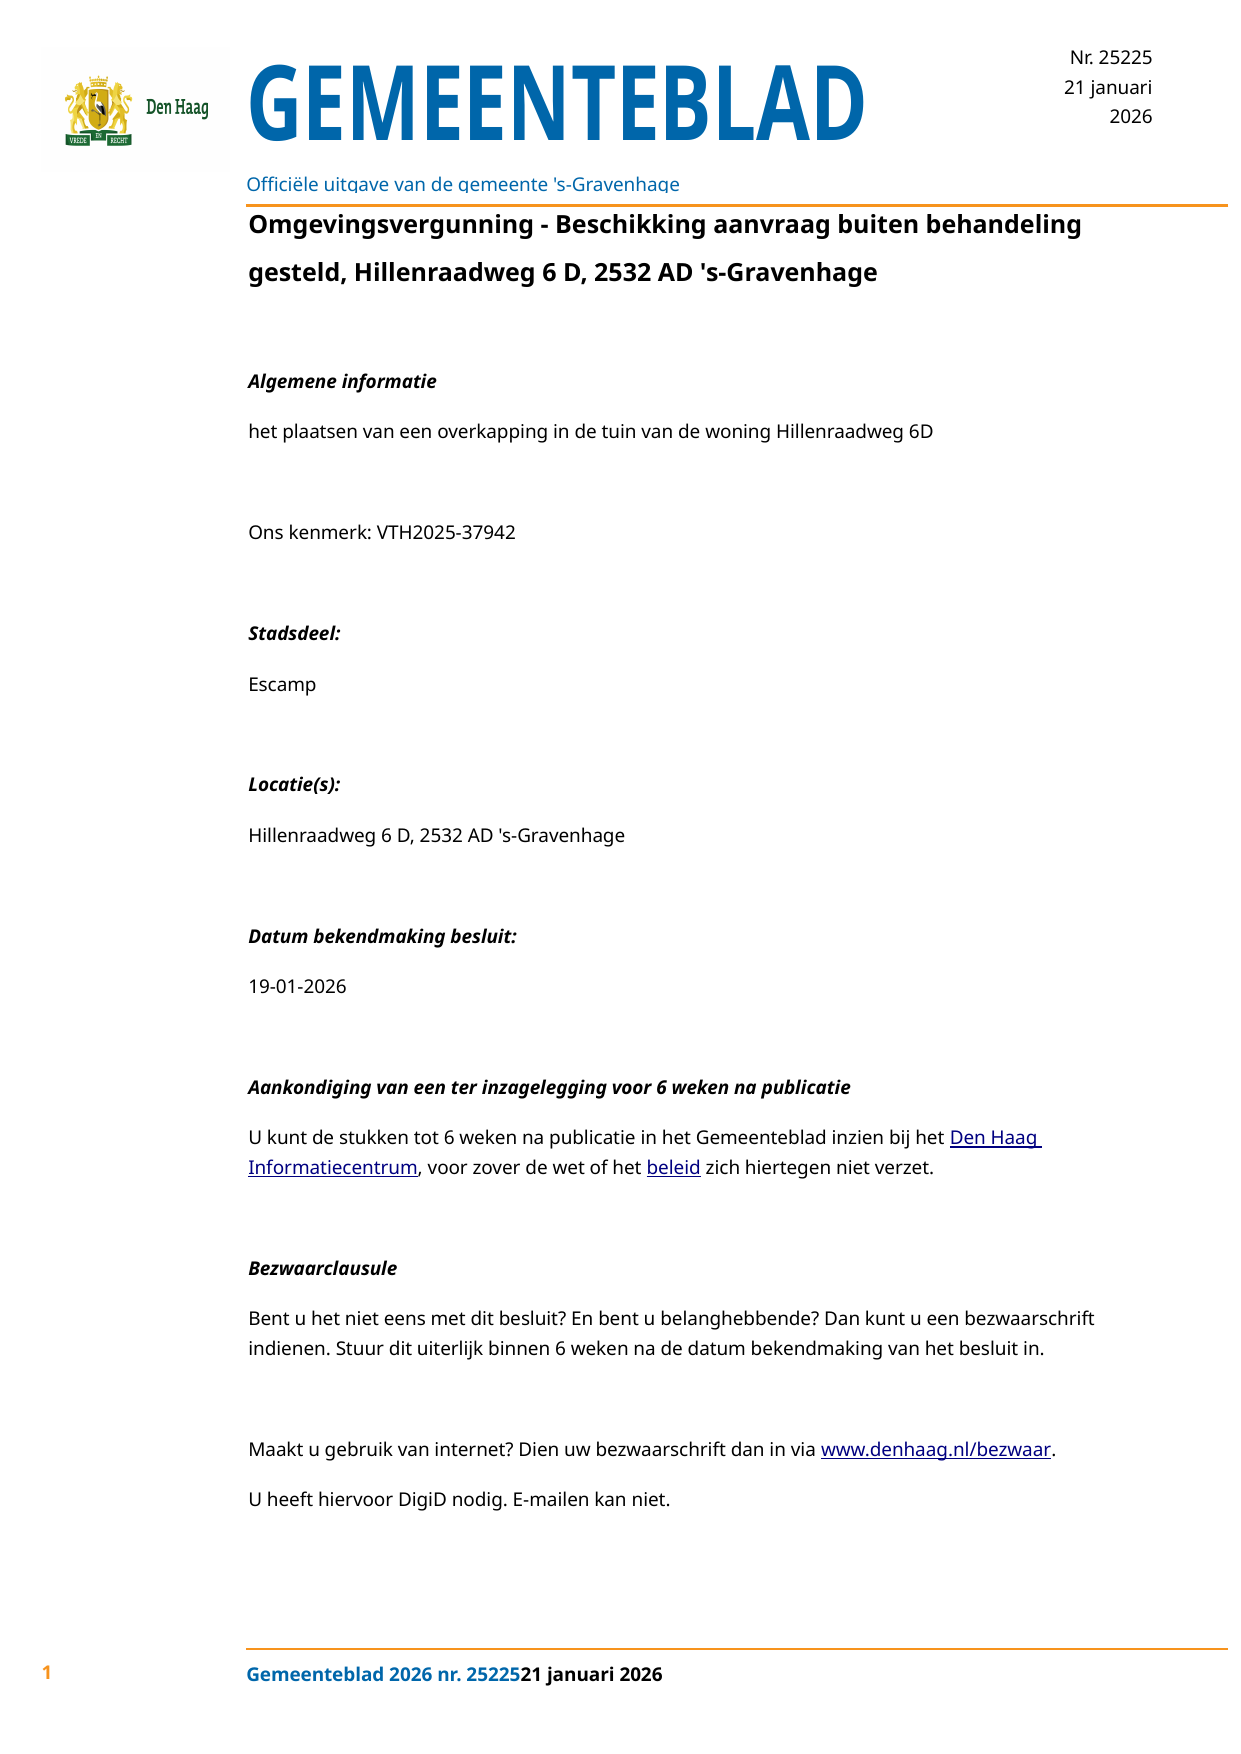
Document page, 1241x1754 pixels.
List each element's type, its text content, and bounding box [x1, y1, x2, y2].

text Aankondiging van een ter inzagelegging voor 6 weken na publicatie [248, 1074, 1152, 1100]
text Bezwaarclausule [248, 1255, 1152, 1281]
text Datum bekendmaking besluit: [248, 923, 1152, 949]
text Omgevingsvergunning - Beschikking aanvraag buiten behandeling gesteld, Hillenraadweg 6 D, 2532 AD 's-Gravenhage [248, 207, 1152, 288]
text 19-01-2026 [248, 973, 1152, 999]
text Hillenraadweg 6 D, 2532 AD 's-Gravenhage [248, 822, 1152, 848]
text Ons kenmerk: VTH2025-37942 [248, 519, 1152, 545]
picture [41, 47, 231, 172]
text Bent u het niet eens met dit besluit? En bent u belanghebbende? Dan kunt u een bezwaarschrift indienen. Stuur dit uiterlijk binnen 6 weken na de datum bekendmaking van het besluit in. [248, 1305, 1152, 1361]
text Algemene informatie [248, 368, 1152, 394]
text Escamp [248, 671, 1152, 697]
text Stadsdeel: [248, 620, 1152, 646]
text U kunt de stukken tot 6 weken na publicatie in het Gemeenteblad inzien bij het Den Haag Informatiecentrum, voor zover de wet of het beleid zich hiertegen niet verzet. [248, 1124, 1152, 1180]
text U heeft hiervoor DigiD nodig. E-mailen kan niet. [248, 1486, 1152, 1512]
text Locatie(s): [248, 772, 1152, 797]
text het plaatsen van een overkapping in de tuin van de woning Hillenraadweg 6D [248, 419, 1152, 444]
text Maakt u gebruik van internet? Dien uw bezwaarschrift dan in via www.denhaag.nl/bezwaar. [248, 1436, 1152, 1462]
